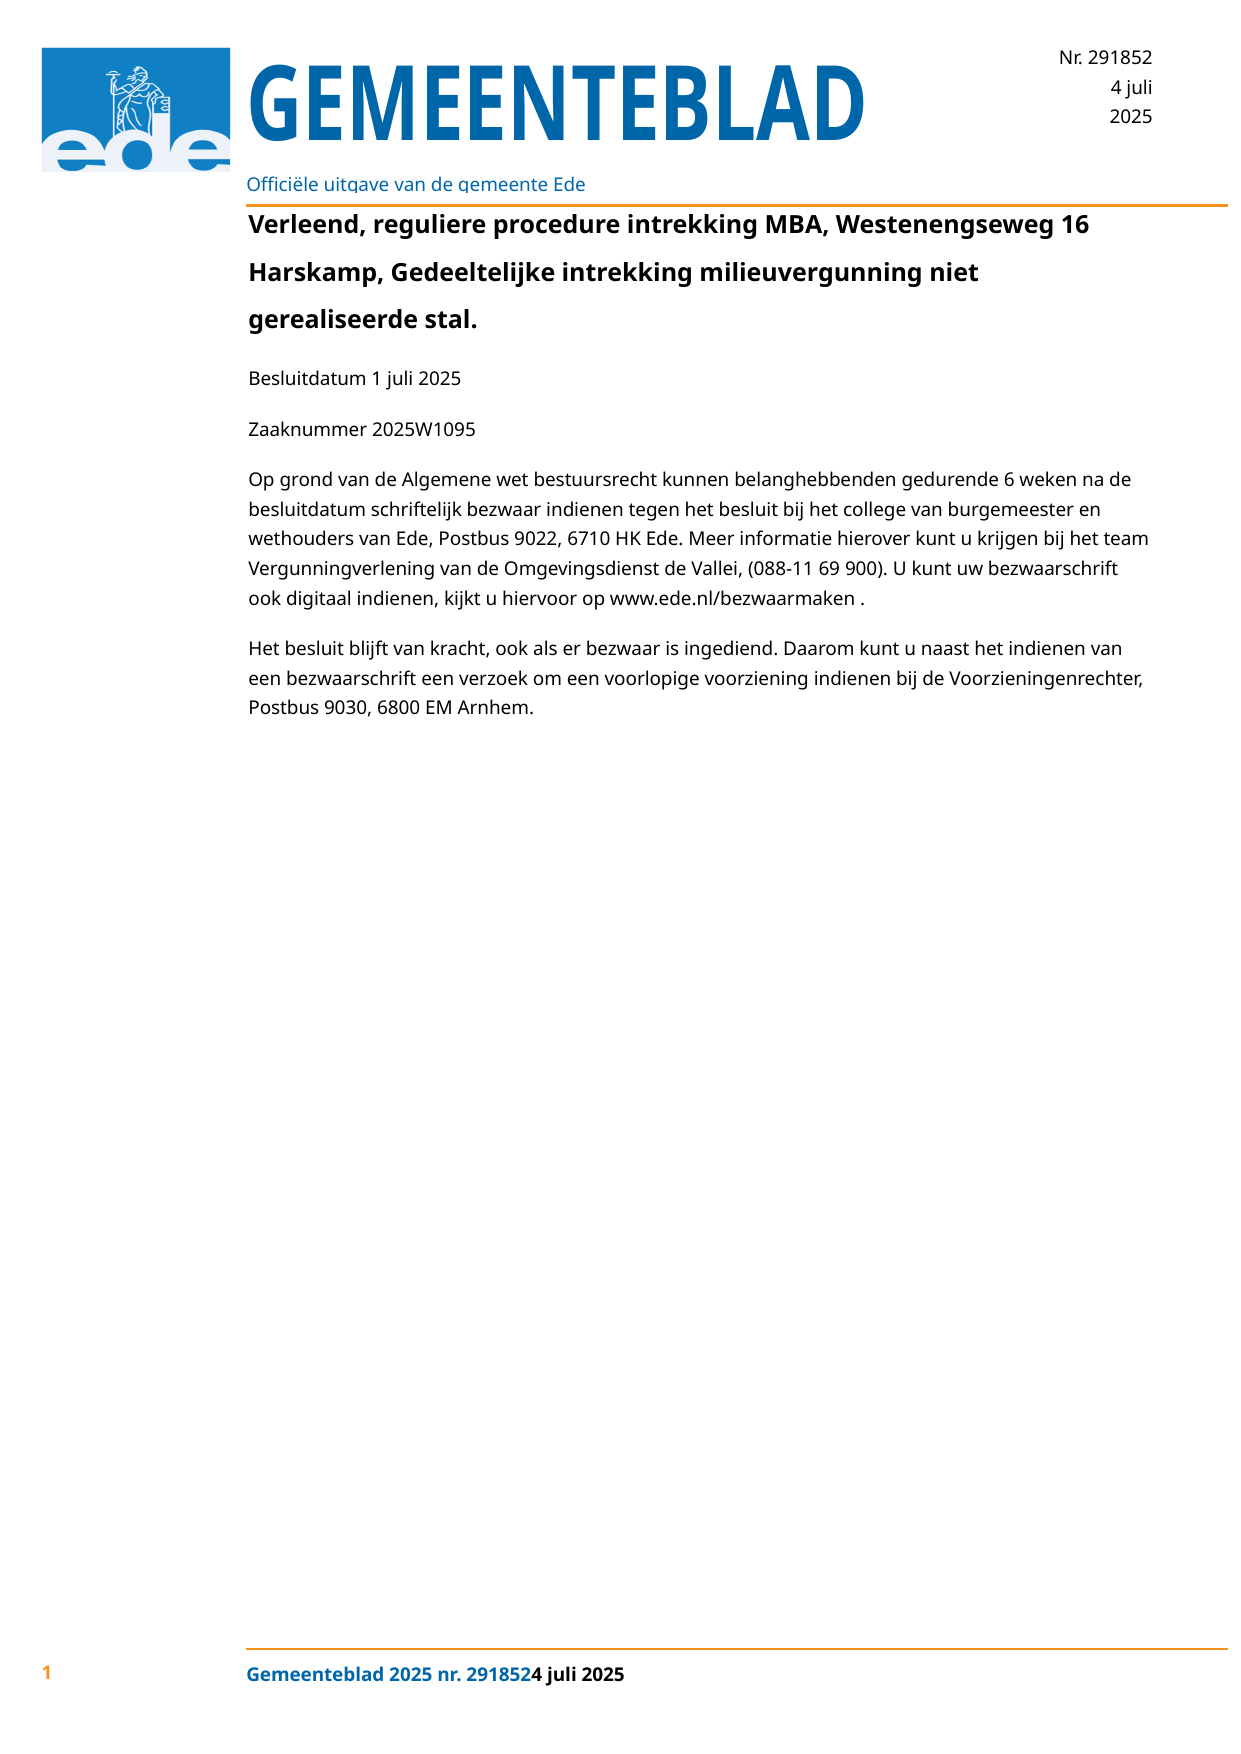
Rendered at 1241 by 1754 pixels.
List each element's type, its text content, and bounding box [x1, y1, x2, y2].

text Op grond van de Algemene wet bestuursrecht kunnen belanghebbenden gedurende 6 weken na de besluitdatum schriftelijk bezwaar indienen tegen het besluit bij het college van burgemeester en wethouders van Ede, Postbus 9022, 6710 HK Ede. Meer informatie hierover kunt u krijgen bij het team Vergunningverlening van de Omgevingsdienst de Vallei, (088-11 69 900). U kunt uw bezwaarschrift ook digitaal indienen, kijkt u hiervoor op www.ede.nl/bezwaarmaken . [248, 466, 1152, 610]
text Zaaknummer 2025W1095 [248, 416, 1152, 442]
text Besluitdatum 1 juli 2025 [248, 366, 1152, 391]
text Het besluit blijft van kracht, ook als er bezwaar is ingediend. Daarom kunt u naast het indienen van een bezwaarschrift een verzoek om een voorlopige voorziening indienen bij de Voorzieningenrechter, Postbus 9030, 6800 EM Arnhem. [248, 635, 1152, 720]
text Verleend, reguliere procedure intrekking MBA, Westenengseweg 16 Harskamp, Gedeeltelijke intrekking milieuvergunning niet gerealiseerde stal. [248, 207, 1152, 336]
picture [41, 47, 231, 172]
